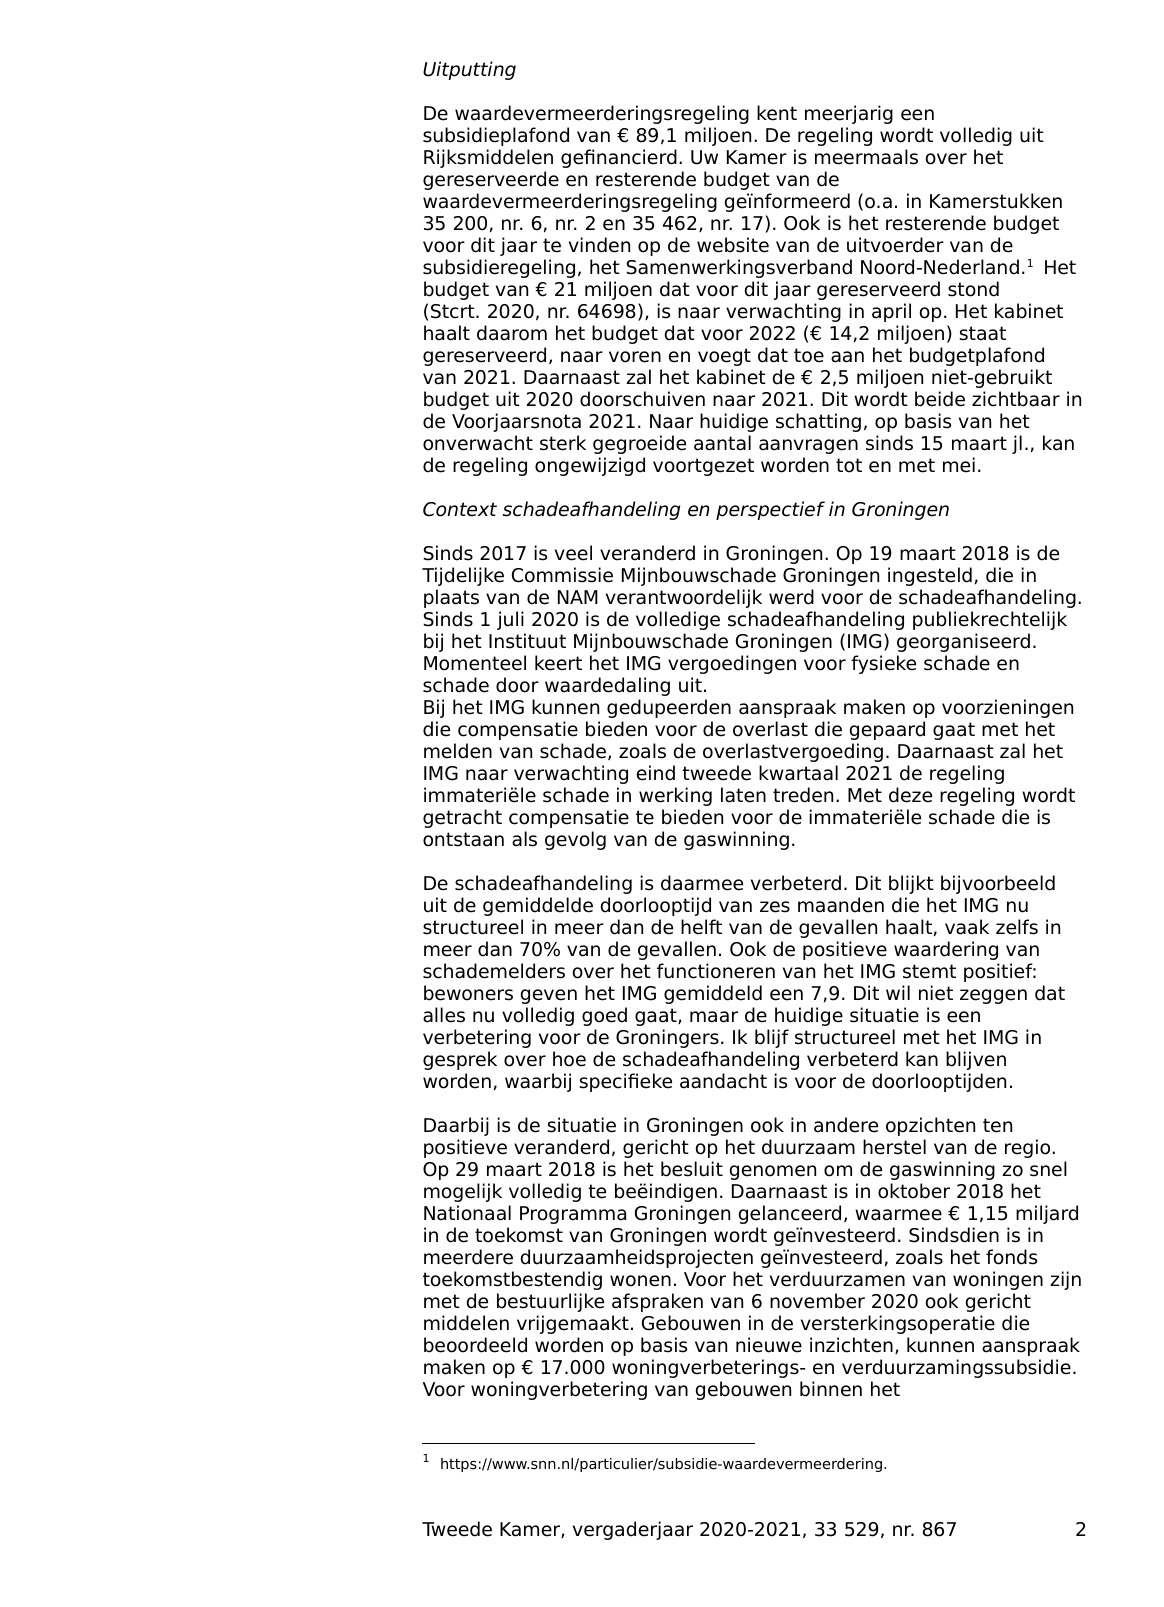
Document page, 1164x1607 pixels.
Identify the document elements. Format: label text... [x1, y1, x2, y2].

text https://www.snn.nl/particulier/subsidie-waardevermeerdering. [422, 1452, 1087, 1474]
text Sinds 2017 is veel veranderd in Groningen. Op 19 maart 2018 is de Tijdelijke Commissie Mijnbouwschade Groningen ingesteld, die in plaats van de NAM verantwoordelijk werd voor de schadeafhandeling. Sinds 1 juli 2020 is de volledige schadeafhandeling publiekrechtelijk bij het Instituut Mijnbouwschade Groningen (IMG) georganiseerd. Momenteel keert het IMG vergoedingen voor fysieke schade en schade door waardedaling uit. [422, 543, 1087, 697]
text Bij het IMG kunnen gedupeerden aanspraak maken op voorzieningen die compensatie bieden voor de overlast die gepaard gaat met het melden van schade, zoals de overlastvergoeding. Daarnaast zal het IMG naar verwachting eind tweede kwartaal 2021 de regeling immateriële schade in werking laten treden. Met deze regeling wordt getracht compensatie te bieden voor de immateriële schade die is ontstaan als gevolg van de gaswinning. [422, 697, 1087, 851]
subtitle Context schadeafhandeling en perspectief in Groningen [422, 499, 1087, 521]
text Daarbij is de situatie in Groningen ook in andere opzichten ten positieve veranderd, gericht op het duurzaam herstel van de regio. Op 29 maart 2018 is het besluit genomen om de gaswinning zo snel mogelijk volledig te beëindigen. Daarnaast is in oktober 2018 het Nationaal Programma Groningen gelanceerd, waarmee € 1,15 miljard in de toekomst van Groningen wordt geïnvesteerd. Sindsdien is in meerdere duurzaamheidsprojecten geïnvesteerd, zoals het fonds toekomstbestendig wonen. Voor het verduurzamen van woningen zijn met de bestuurlijke afspraken van 6 november 2020 ook gericht middelen vrijgemaakt. Gebouwen in de versterkingsoperatie die beoordeeld worden op basis van nieuwe inzichten, kunnen aanspraak maken op € 17.000 woningverbeterings- en verduurzamingssubsidie. Voor woningverbetering van gebouwen binnen het [422, 1115, 1087, 1401]
text De schadeafhandeling is daarmee verbeterd. Dit blijkt bijvoorbeeld uit de gemiddelde doorlooptijd van zes maanden die het IMG nu structureel in meer dan de helft van de gevallen haalt, vaak zelfs in meer dan 70% van de gevallen. Ook de positieve waardering van schademelders over het functioneren van het IMG stemt positief: bewoners geven het IMG gemiddeld een 7,9. Dit wil niet zeggen dat alles nu volledig goed gaat, maar de huidige situatie is een verbetering voor de Groningers. Ik blijf structureel met het IMG in gesprek over hoe de schadeafhandeling verbeterd kan blijven worden, waarbij specifieke aandacht is voor de doorlooptijden. [422, 873, 1087, 1093]
text De waardevermeerderingsregeling kent meerjarig een subsidieplafond van € 89,1 miljoen. De regeling wordt volledig uit Rijksmiddelen gefinancierd. Uw Kamer is meermaals over het gereserveerde en resterende budget van de waardevermeerderingsregeling geïnformeerd (o.a. in Kamerstukken 35 200, nr. 6, nr. 2 en 35 462, nr. 17). Ook is het resterende budget voor dit jaar te vinden op de website van de uitvoerder van de subsidieregeling, het Samenwerkingsverband Noord-Nederland. Het budget van € 21 miljoen dat voor dit jaar gereserveerd stond (Stcrt. 2020, nr. 64698), is naar verwachting in april op. Het kabinet haalt daarom het budget dat voor 2022 (€ 14,2 miljoen) staat gereserveerd, naar voren en voegt dat toe aan het budgetplafond van 2021. Daarnaast zal het kabinet de € 2,5 miljoen niet-gebruikt budget uit 2020 doorschuiven naar 2021. Dit wordt beide zichtbaar in de Voorjaarsnota 2021. Naar huidige schatting, op basis van het onverwacht sterk gegroeide aantal aanvragen sinds 15 maart jl., kan de regeling ongewijzigd voortgezet worden tot en met mei. [422, 103, 1087, 477]
subtitle Uitputting [422, 59, 1087, 81]
